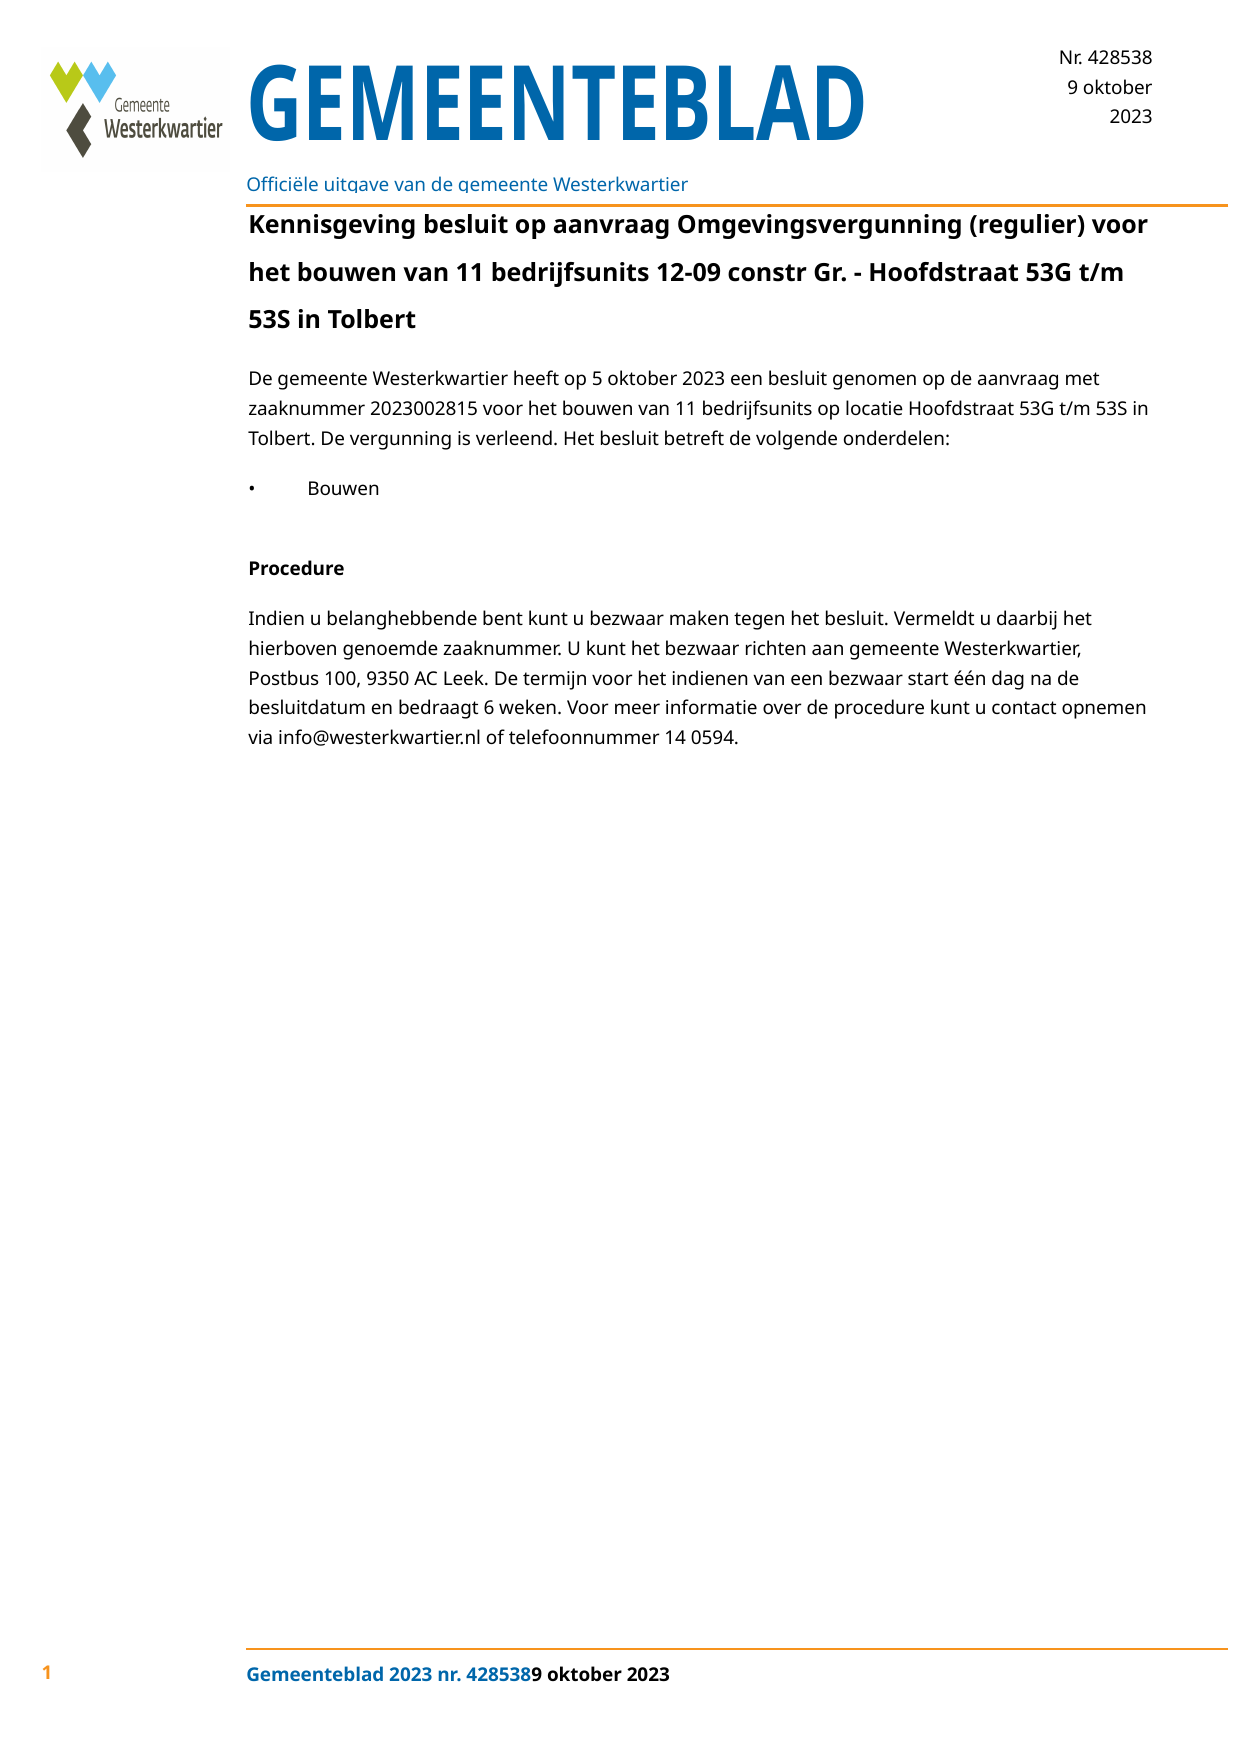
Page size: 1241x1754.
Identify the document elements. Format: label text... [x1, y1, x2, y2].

text Kennisgeving besluit op aanvraag Omgevingsvergunning (regulier) voor het bouwen van 11 bedrijfsunits 12-09 constr Gr. - Hoofdstraat 53G t/m 53S in Tolbert [248, 207, 1152, 336]
picture [41, 47, 231, 172]
text Indien u belanghebbende bent kunt u bezwaar maken tegen het besluit. Vermeldt u daarbij het hierboven genoemde zaaknummer. U kunt het bezwaar richten aan gemeente Westerkwartier, Postbus 100, 9350 AC Leek. De termijn voor het indienen van een bezwaar start één dag na de besluitdatum en bedraagt 6 weken. Voor meer informatie over de procedure kunt u contact opnemen via info@westerkwartier.nl of telefoonnummer 14 0594. [248, 606, 1152, 749]
list Bouwen [248, 475, 1152, 501]
text Procedure [248, 555, 1152, 581]
text De gemeente Westerkwartier heeft op 5 oktober 2023 een besluit genomen op de aanvraag met zaaknummer 2023002815 voor het bouwen van 11 bedrijfsunits op locatie Hoofdstraat 53G t/m 53S in Tolbert. De vergunning is verleend. Het besluit betreft de volgende onderdelen: [248, 366, 1152, 450]
